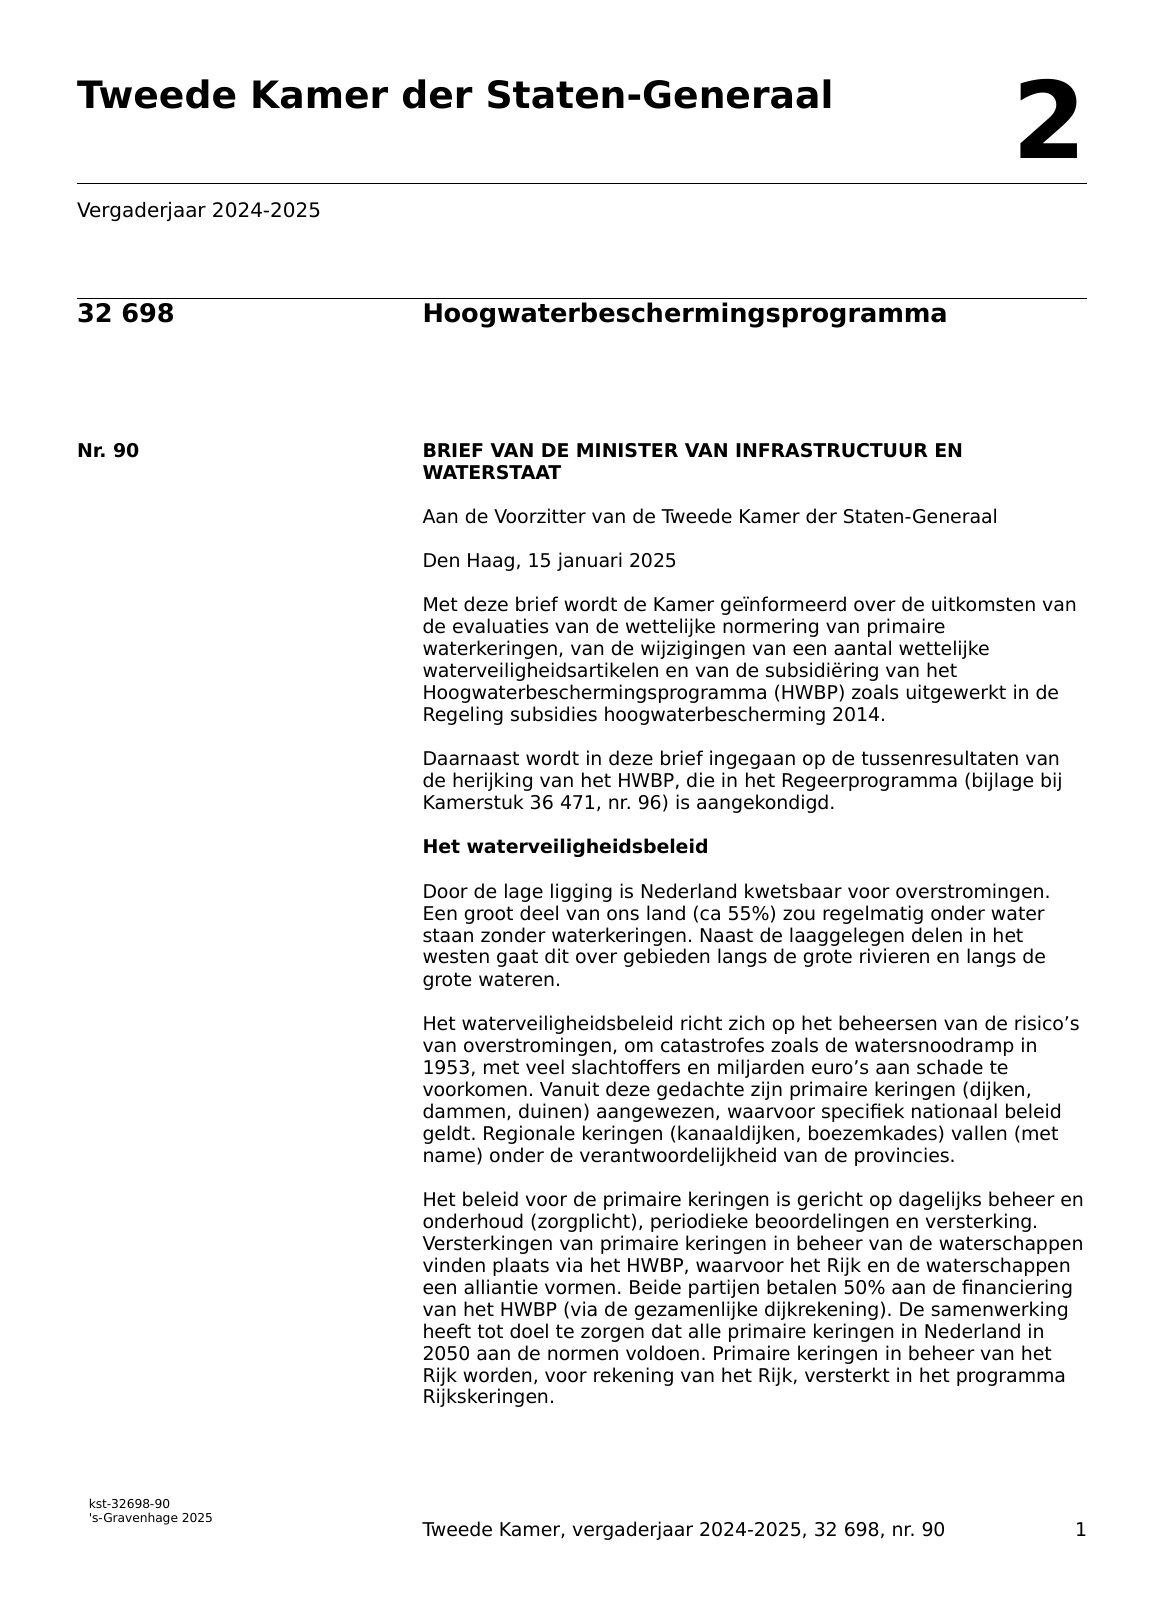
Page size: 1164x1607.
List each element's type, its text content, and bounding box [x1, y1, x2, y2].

table_header Tweede Kamer der Staten-Generaal [77, 59, 886, 183]
text 's-Gravenhage 2025 [88, 1511, 323, 1525]
text Door de lage ligging is Nederland kwetsbaar voor overstromingen. Een groot deel van ons land (ca 55%) zou regelmatig onder water staan zonder waterkeringen. Naast de laaggelegen delen in het westen gaat dit over gebieden langs de grote rivieren en langs de grote wateren. [422, 881, 1087, 990]
table_header 2 [886, 59, 1087, 183]
table_cell Vergaderjaar 2024-2025 [77, 184, 1087, 298]
text Het waterveiligheidsbeleid richt zich op het beheersen van de risico’s van overstromingen, om catastrofes zoals de watersnoodramp in 1953, met veel slachtoffers en miljarden euro’s aan schade te voorkomen. Vanuit deze gedachte zijn primaire keringen (dijken, dammen, duinen) aangewezen, waarvoor specifiek nationaal beleid geldt. Regionale keringen (kanaaldijken, boezemkades) vallen (met name) onder de verantwoordelijkheid van de provincies. [422, 1013, 1087, 1166]
text Het beleid voor de primaire keringen is gericht op dagelijks beheer en onderhoud (zorgplicht), periodieke beoordelingen en versterking. Versterkingen van primaire keringen in beheer van de waterschappen vinden plaats via het HWBP, waarvoor het Rijk en de waterschappen een alliantie vormen. Beide partijen betalen 50% aan de financiering van het HWBP (via de gezamenlijke dijkrekening). De samenwerking heeft tot doel te zorgen dat alle primaire keringen in Nederland in 2050 aan de normen voldoen. Primaire keringen in beheer van het Rijk worden, voor rekening van het Rijk, versterkt in het programma Rijkskeringen. [422, 1189, 1087, 1408]
text kst-32698-90 [88, 1497, 323, 1511]
text Den Haag, 15 januari 2025 [422, 550, 1087, 572]
text Daarnaast wordt in deze brief ingegaan op de tussenresultaten van de herijking van het HWBP, die in het Regeerprogramma (bijlage bij Kamerstuk 36 471, nr. 96) is aangekondigd. [422, 748, 1087, 814]
text Aan de Voorzitter van de Tweede Kamer der Staten-Generaal [422, 506, 1087, 528]
subtitle Het waterveiligheidsbeleid [422, 836, 1087, 858]
text Met deze brief wordt de Kamer geïnformeerd over de uitkomsten van de evaluaties van de wettelijke normering van primaire waterkeringen, van de wijzigingen van een aantal wettelijke waterveiligheidsartikelen en van de subsidiëring van het Hoogwaterbeschermingsprogramma (HWBP) zoals uitgewerkt in de Regeling subsidies hoogwaterbescherming 2014. [422, 594, 1087, 726]
subtitle 32 698 Hoogwaterbeschermingsprogramma [77, 299, 1087, 329]
subtitle Nr. 90 BRIEF VAN DE MINISTER VAN INFRASTRUCTUUR EN WATERSTAAT [77, 440, 1087, 484]
